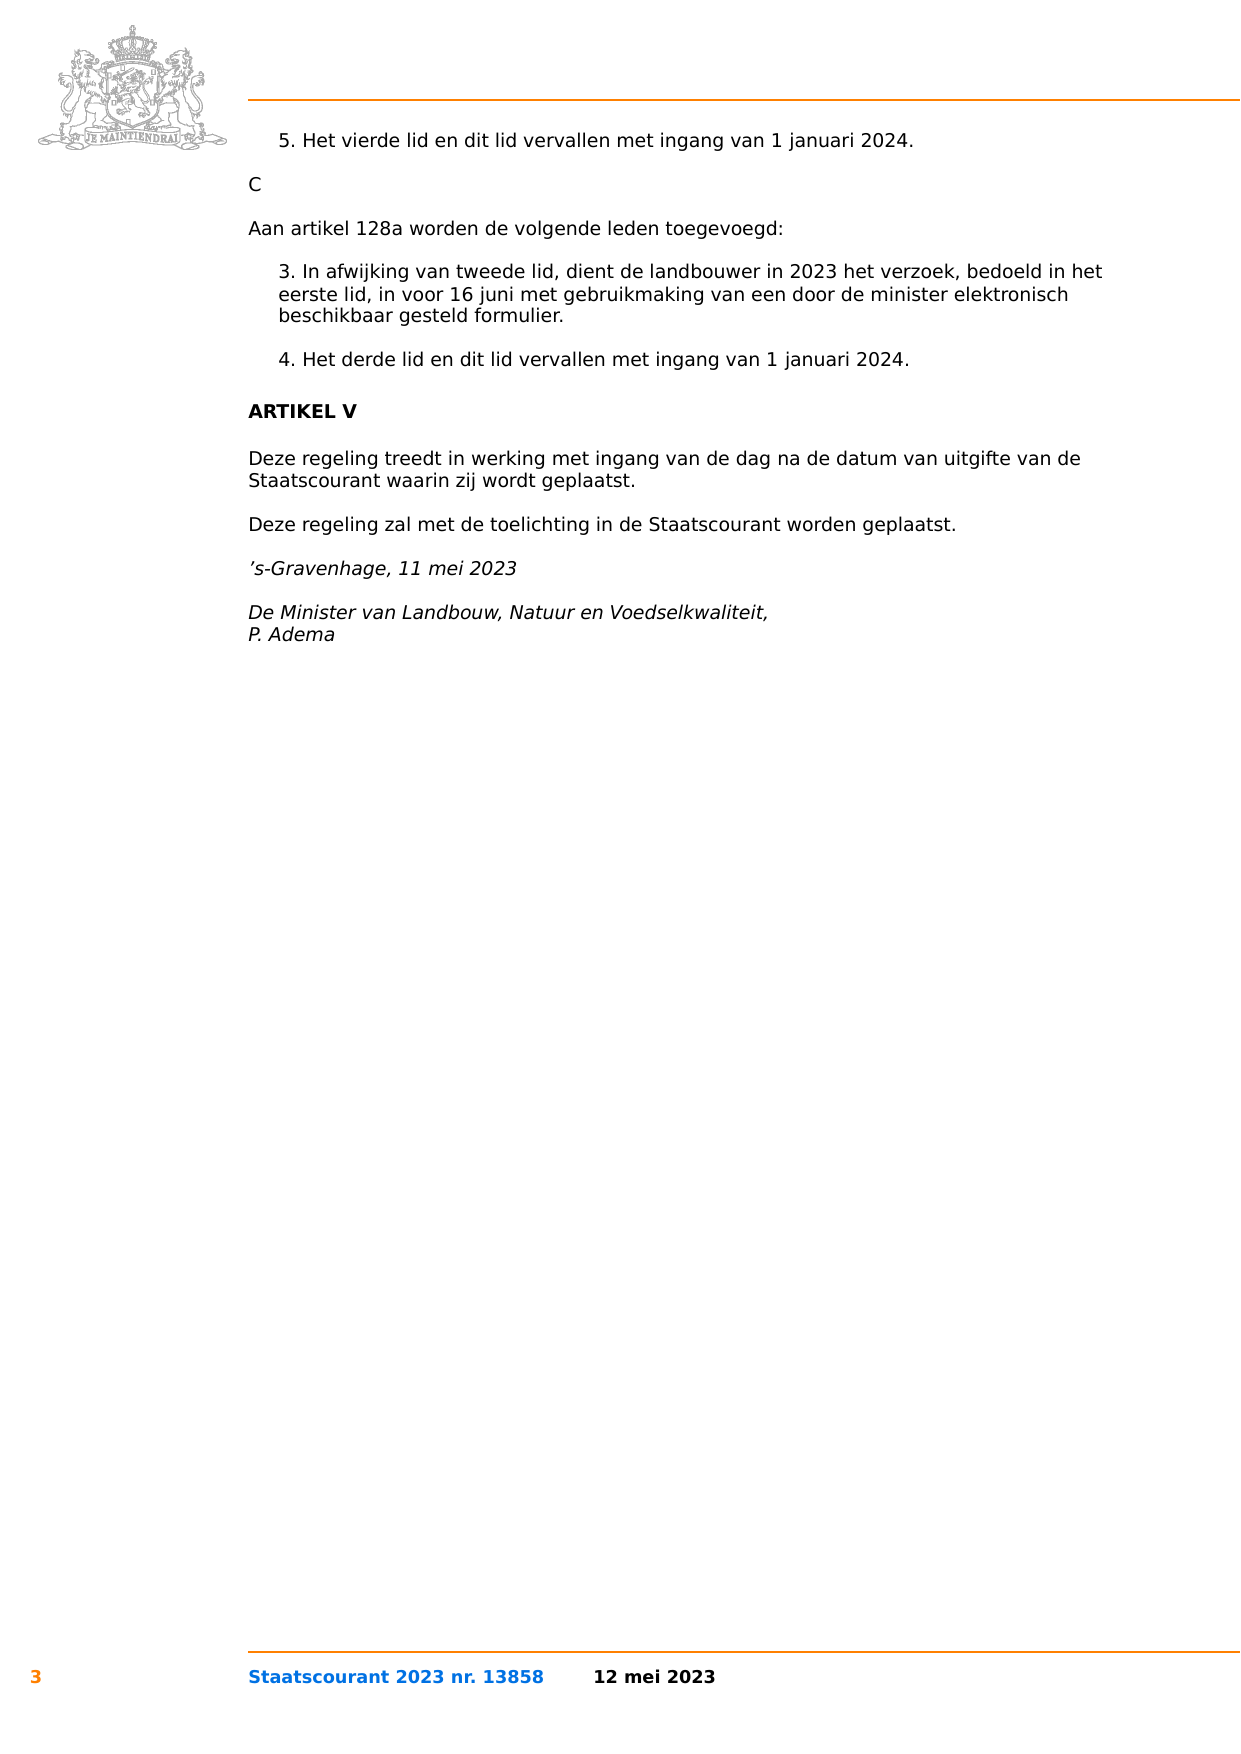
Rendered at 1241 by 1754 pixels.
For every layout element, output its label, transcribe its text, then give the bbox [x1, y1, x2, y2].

text Deze regeling treedt in werking met ingang van de dag na de datum van uitgifte van de Staatscourant waarin zij wordt geplaatst. [248, 448, 1163, 492]
text Aan artikel 128a worden de volgende leden toegevoegd: [248, 218, 1163, 239]
text Deze regeling zal met de toelichting in de Staatscourant worden geplaatst. [248, 514, 1163, 536]
picture [38, 25, 227, 150]
text C [248, 174, 1163, 196]
text 3. In afwijking van tweede lid, dient de landbouwer in 2023 het verzoek, bedoeld in het eerste lid, in voor 16 juni met gebruikmaking van een door de minister elektronisch beschikbaar gesteld formulier. [278, 261, 1163, 327]
text 5. Het vierde lid en dit lid vervallen met ingang van 1 januari 2024. [278, 130, 1163, 152]
text De Minister van Landbouw, Natuur en Voedselkwaliteit, P. Adema [248, 602, 1163, 646]
subtitle ARTIKEL V [248, 401, 1163, 423]
text ’s-Gravenhage, 11 mei 2023 [248, 558, 1163, 580]
text 4. Het derde lid en dit lid vervallen met ingang van 1 januari 2024. [278, 349, 1163, 371]
